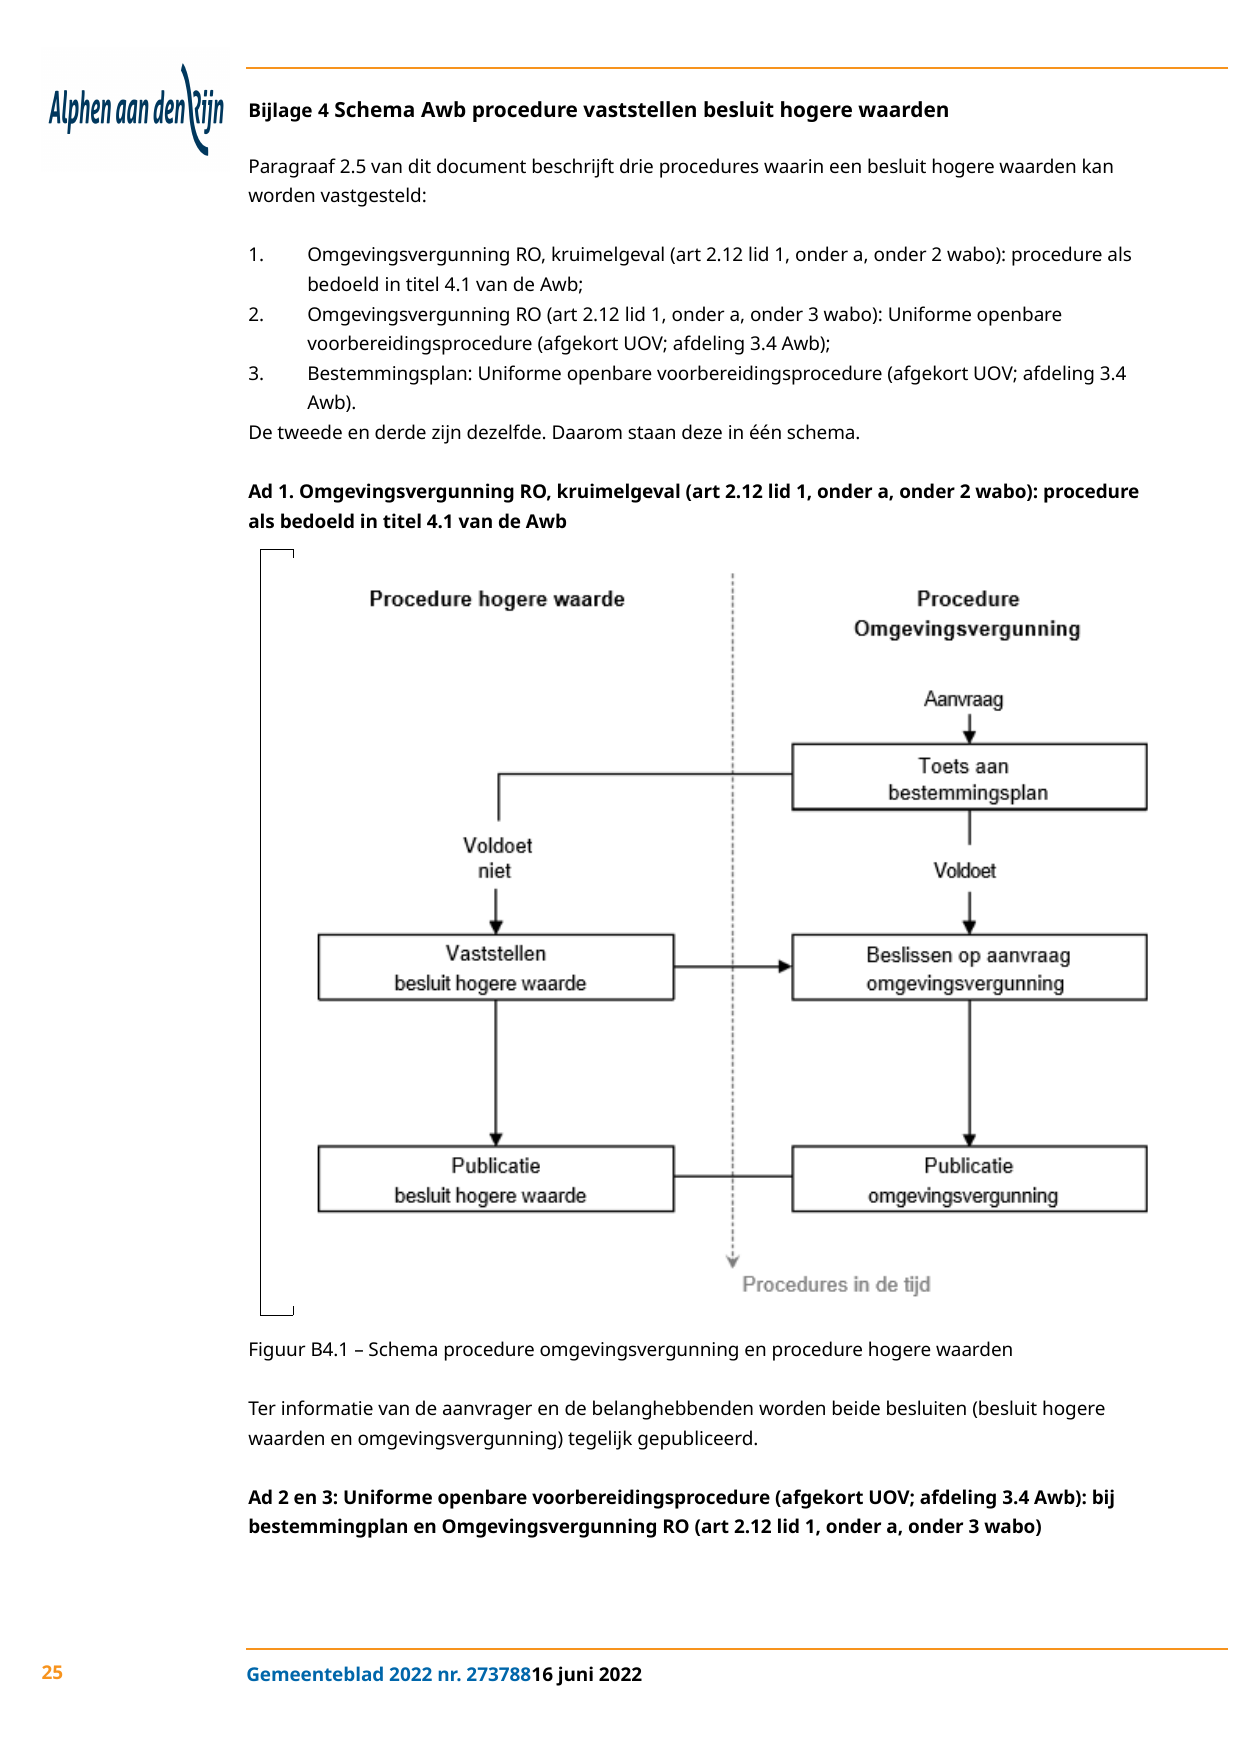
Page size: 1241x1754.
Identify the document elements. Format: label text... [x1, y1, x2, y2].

picture [41, 47, 231, 172]
text De tweede en derde zijn dezelfde. Daarom staan deze in één schema. [248, 419, 1152, 445]
picture [268, 558, 1173, 1306]
list Omgevingsvergunning RO, kruimelgeval (art 2.12 lid 1, onder a, onder 2 wabo): procedure als bedoeld in titel 4.1 van de Awb; [248, 242, 1152, 297]
text Ad 2 en 3: Uniforme openbare voorbereidingsprocedure (afgekort UOV; afdeling 3.4 Awb): bij bestemmingplan en Omgevingsvergunning RO (art 2.12 lid 1, onder a, onder 3 wabo) [248, 1484, 1152, 1539]
text Ter informatie van de aanvrager en de belanghebbenden worden beide besluiten (besluit hogere waarden en omgevingsvergunning) tegelijk gepubliceerd. [248, 1395, 1152, 1451]
list Bestemmingsplan: Uniforme openbare voorbereidingsprocedure (afgekort UOV; afdeling 3.4 Awb). [248, 360, 1152, 415]
text Paragraaf 2.5 van dit document beschrijft drie procedures waarin een besluit hogere waarden kan worden vastgesteld: [248, 153, 1152, 208]
text Ad 1. Omgevingsvergunning RO, kruimelgeval (art 2.12 lid 1, onder a, onder 2 wabo): procedure als bedoeld in titel 4.1 van de Awb [248, 478, 1152, 534]
text Bijlage 4 Schema Awb procedure vaststellen besluit hogere waarden [248, 95, 1152, 123]
text Figuur B4.1 – Schema procedure omgevingsvergunning en procedure hogere waarden [248, 1336, 1152, 1362]
list Omgevingsvergunning RO (art 2.12 lid 1, onder a, onder 3 wabo): Uniforme openbare voorbereidingsprocedure (afgekort UOV; afdeling 3.4 Awb); [248, 301, 1152, 356]
